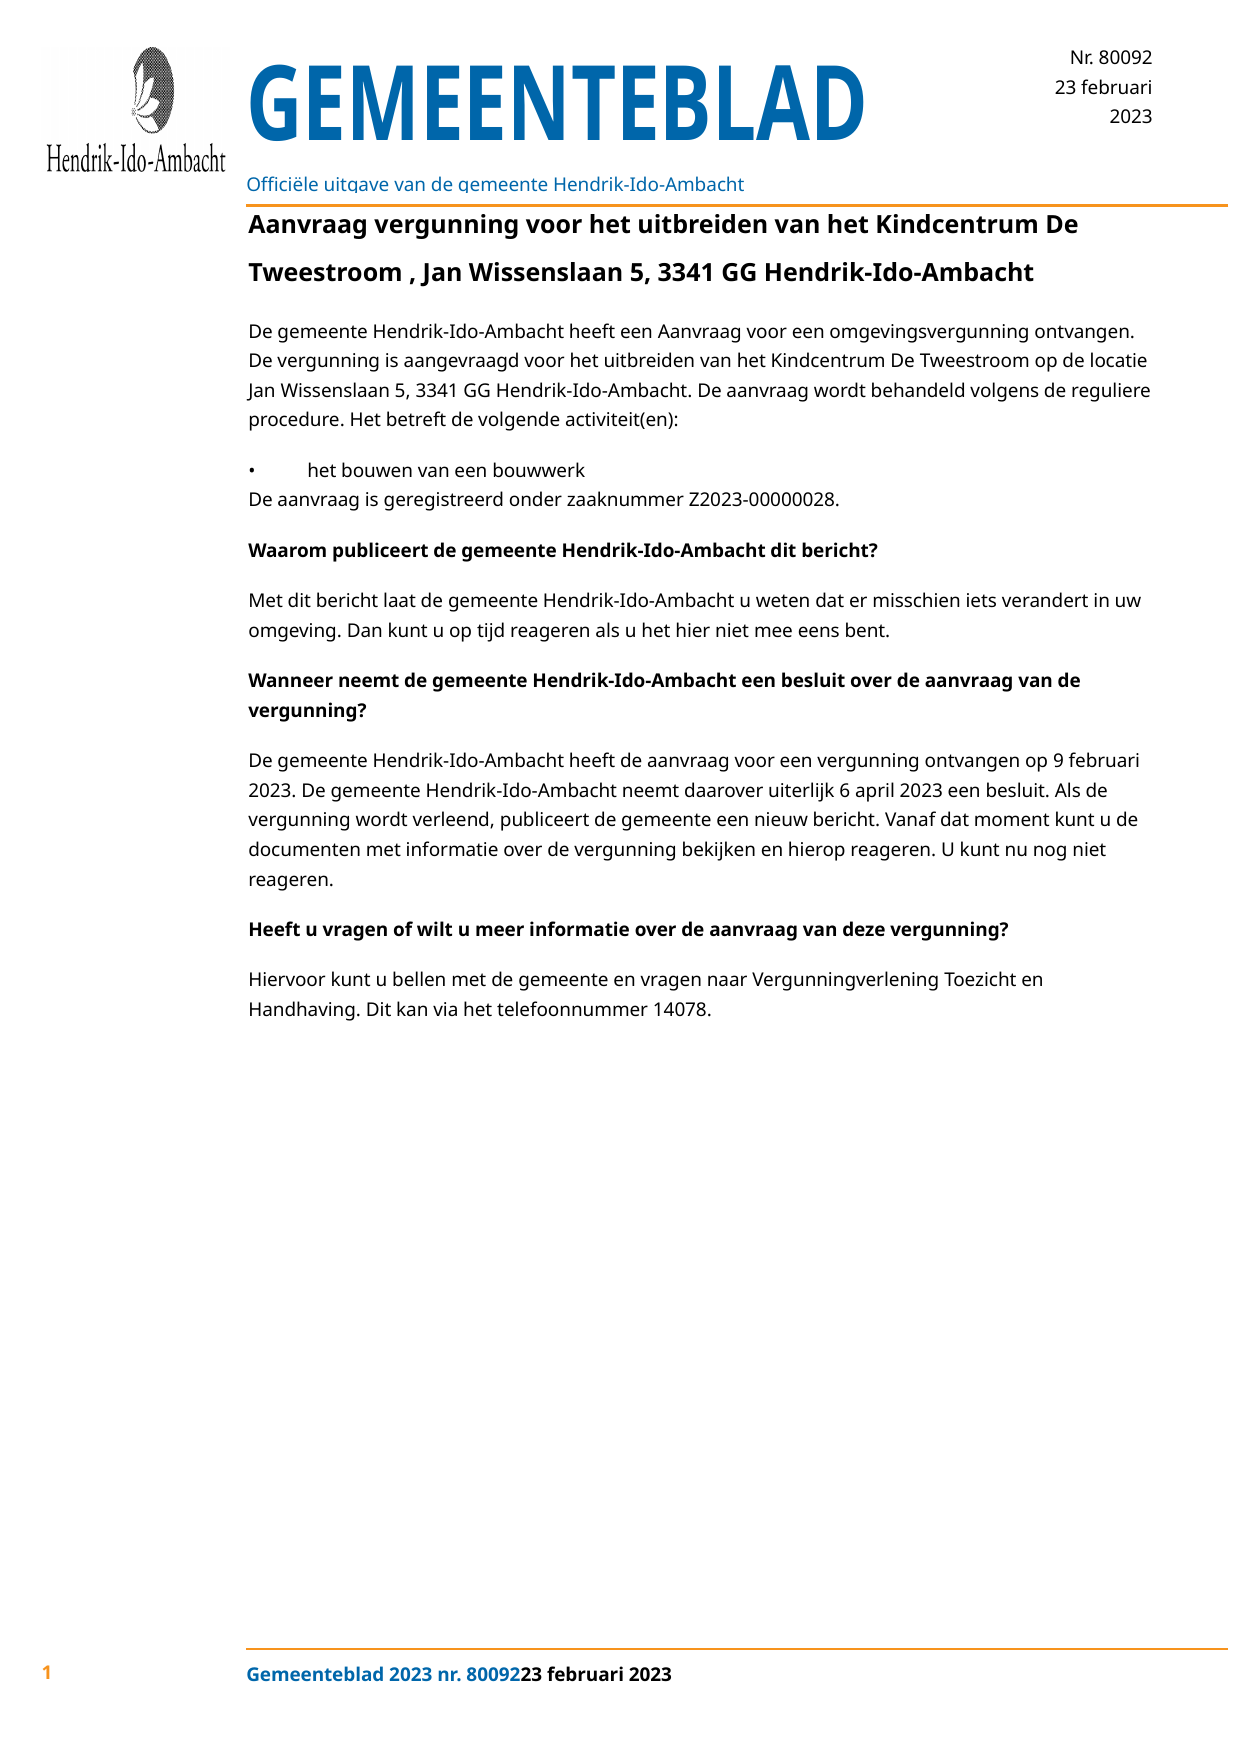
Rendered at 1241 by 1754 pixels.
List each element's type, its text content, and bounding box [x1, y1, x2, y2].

list het bouwen van een bouwwerk [248, 457, 1152, 483]
text De aanvraag is geregistreerd onder zaaknummer Z2023-00000028. [248, 487, 1152, 512]
text Aanvraag vergunning voor het uitbreiden van het Kindcentrum De Tweestroom , Jan Wissenslaan 5, 3341 GG Hendrik-Ido-Ambacht [248, 207, 1152, 288]
text Met dit bericht laat de gemeente Hendrik-Ido-Ambacht u weten dat er misschien iets verandert in uw omgeving. Dan kunt u op tijd reageren als u het hier niet mee eens bent. [248, 587, 1152, 643]
text Hiervoor kunt u bellen met de gemeente en vragen naar Vergunningverlening Toezicht en Handhaving. Dit kan via het telefoonnummer 14078. [248, 967, 1152, 1022]
picture [41, 47, 231, 172]
text Heeft u vragen of wilt u meer informatie over de aanvraag van deze vergunning? [248, 916, 1152, 942]
text De gemeente Hendrik-Ido-Ambacht heeft een Aanvraag voor een omgevingsvergunning ontvangen. De vergunning is aangevraagd voor het uitbreiden van het Kindcentrum De Tweestroom op de locatie Jan Wissenslaan 5, 3341 GG Hendrik-Ido-Ambacht. De aanvraag wordt behandeld volgens de reguliere procedure. Het betreft de volgende activiteit(en): [248, 318, 1152, 432]
text Waarom publiceert de gemeente Hendrik-Ido-Ambacht dit bericht? [248, 537, 1152, 563]
text De gemeente Hendrik-Ido-Ambacht heeft de aanvraag voor een vergunning ontvangen op 9 februari 2023. De gemeente Hendrik-Ido-Ambacht neemt daarover uiterlijk 6 april 2023 een besluit. Als de vergunning wordt verleend, publiceert de gemeente een nieuw bericht. Vanaf dat moment kunt u de documenten met informatie over de vergunning bekijken en hierop reageren. U kunt nu nog niet reageren. [248, 747, 1152, 892]
text Wanneer neemt de gemeente Hendrik-Ido-Ambacht een besluit over de aanvraag van de vergunning? [248, 667, 1152, 723]
